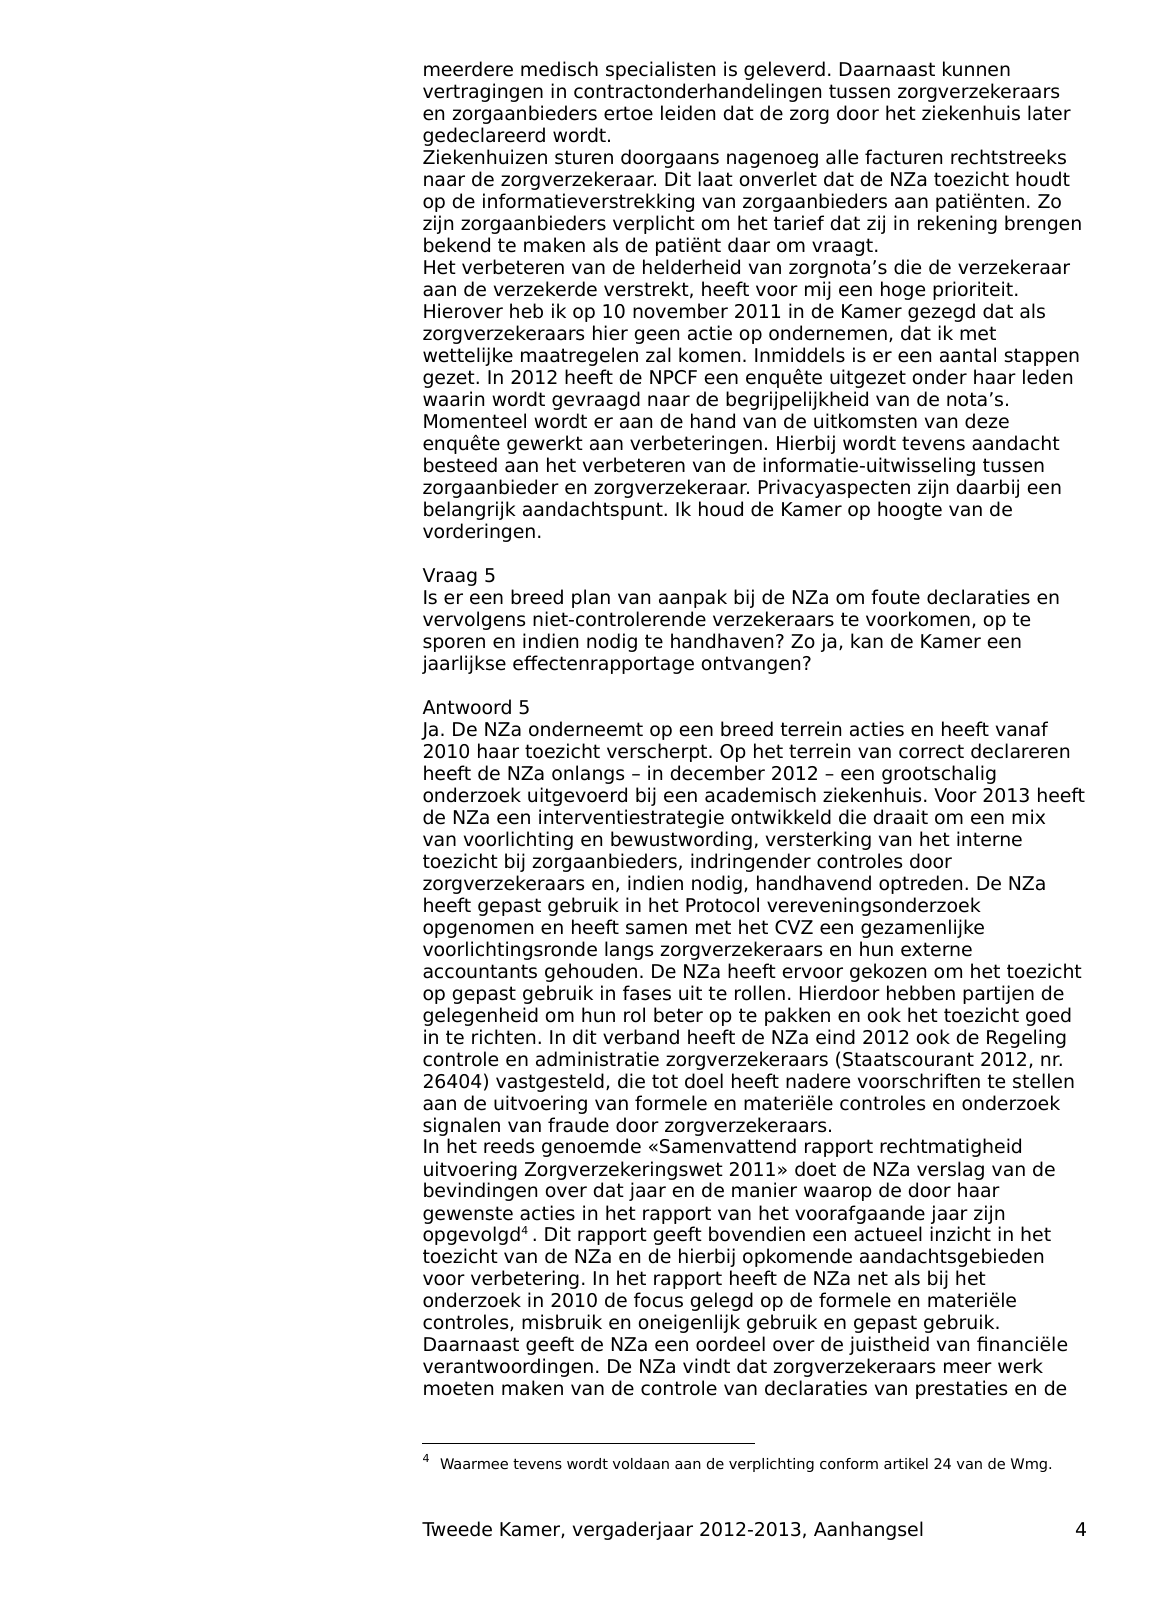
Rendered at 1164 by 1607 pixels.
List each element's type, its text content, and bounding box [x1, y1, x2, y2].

text Antwoord 5 [422, 697, 1087, 719]
text Waarmee tevens wordt voldaan aan de verplichting conform artikel 24 van de Wmg. [422, 1452, 1087, 1474]
text meerdere medisch specialisten is geleverd. Daarnaast kunnen vertragingen in contractonderhandelingen tussen zorgverzekeraars en zorgaanbieders ertoe leiden dat de zorg door het ziekenhuis later gedeclareerd wordt. [422, 59, 1087, 147]
text In het reeds genoemde «Samenvattend rapport rechtmatigheid uitvoering Zorgverzekeringswet 2011» doet de NZa verslag van de bevindingen over dat jaar en de manier waarop de door haar gewenste acties in het rapport van het voorafgaande jaar zijn opgevolgd. Dit rapport geeft bovendien een actueel inzicht in het toezicht van de NZa en de hierbij opkomende aandachtsgebieden voor verbetering. In het rapport heeft de NZa net als bij het onderzoek in 2010 de focus gelegd op de formele en materiële controles, misbruik en oneigenlijk gebruik en gepast gebruik. Daarnaast geeft de NZa een oordeel over de juistheid van financiële verantwoordingen. De NZa vindt dat zorgverzekeraars meer werk moeten maken van de controle van declaraties van prestaties en de [422, 1136, 1087, 1400]
text Is er een breed plan van aanpak bij de NZa om foute declaraties en vervolgens niet-controlerende verzekeraars te voorkomen, op te sporen en indien nodig te handhaven? Zo ja, kan de Kamer een jaarlijkse effectenrapportage ontvangen? [422, 587, 1087, 675]
text Vraag 5 [422, 565, 1087, 587]
text Ja. De NZa onderneemt op een breed terrein acties en heeft vanaf 2010 haar toezicht verscherpt. Op het terrein van correct declareren heeft de NZa onlangs – in december 2012 – een grootschalig onderzoek uitgevoerd bij een academisch ziekenhuis. Voor 2013 heeft de NZa een interventiestrategie ontwikkeld die draait om een mix van voorlichting en bewustwording, versterking van het interne toezicht bij zorgaanbieders, indringender controles door zorgverzekeraars en, indien nodig, handhavend optreden. De NZa heeft gepast gebruik in het Protocol vereveningsonderzoek opgenomen en heeft samen met het CVZ een gezamenlijke voorlichtingsronde langs zorgverzekeraars en hun externe accountants gehouden. De NZa heeft ervoor gekozen om het toezicht op gepast gebruik in fases uit te rollen. Hierdoor hebben partijen de gelegenheid om hun rol beter op te pakken en ook het toezicht goed in te richten. In dit verband heeft de NZa eind 2012 ook de Regeling controle en administratie zorgverzekeraars (Staatscourant 2012, nr. 26404) vastgesteld, die tot doel heeft nadere voorschriften te stellen aan de uitvoering van formele en materiële controles en onderzoek signalen van fraude door zorgverzekeraars. [422, 719, 1087, 1136]
text Het verbeteren van de helderheid van zorgnota’s die de verzekeraar aan de verzekerde verstrekt, heeft voor mij een hoge prioriteit. Hierover heb ik op 10 november 2011 in de Kamer gezegd dat als zorgverzekeraars hier geen actie op ondernemen, dat ik met wettelijke maatregelen zal komen. Inmiddels is er een aantal stappen gezet. In 2012 heeft de NPCF een enquête uitgezet onder haar leden waarin wordt gevraagd naar de begrijpelijkheid van de nota’s. Momenteel wordt er aan de hand van de uitkomsten van deze enquête gewerkt aan verbeteringen. Hierbij wordt tevens aandacht besteed aan het verbeteren van de informatie-uitwisseling tussen zorgaanbieder en zorgverzekeraar. Privacyaspecten zijn daarbij een belangrijk aandachtspunt. Ik houd de Kamer op hoogte van de vorderingen. [422, 257, 1087, 543]
text Ziekenhuizen sturen doorgaans nagenoeg alle facturen rechtstreeks naar de zorgverzekeraar. Dit laat onverlet dat de NZa toezicht houdt op de informatieverstrekking van zorgaanbieders aan patiënten. Zo zijn zorgaanbieders verplicht om het tarief dat zij in rekening brengen bekend te maken als de patiënt daar om vraagt. [422, 147, 1087, 257]
